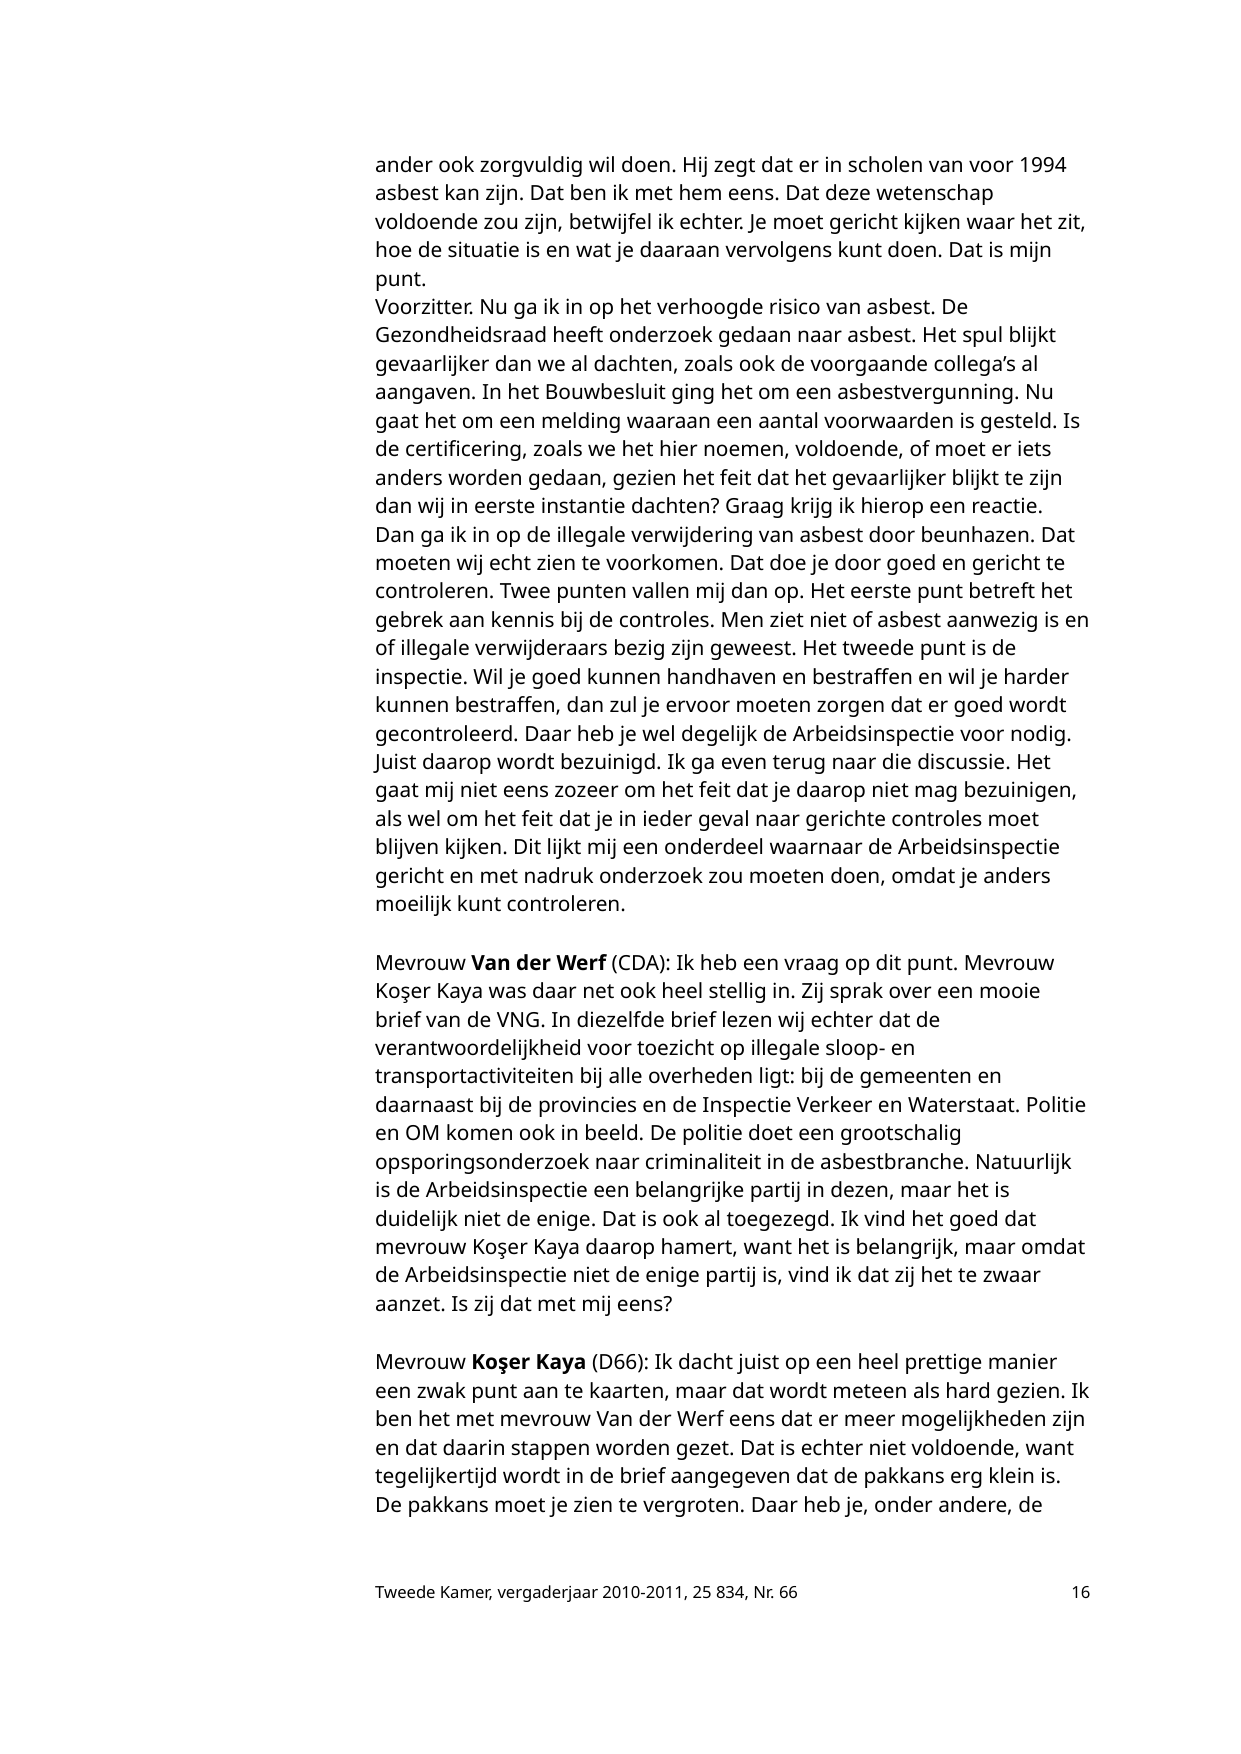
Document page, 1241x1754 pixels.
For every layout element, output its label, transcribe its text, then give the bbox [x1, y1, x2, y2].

text Voorzitter. Nu ga ik in op het verhoogde risico van asbest. De Gezondheidsraad heeft onderzoek gedaan naar asbest. Het spul blijkt gevaarlijker dan we al dachten, zoals ook de voorgaande collega’s al aangaven. In het Bouwbesluit ging het om een asbestvergunning. Nu gaat het om een melding waaraan een aantal voorwaarden is gesteld. Is de certificering, zoals we het hier noemen, voldoende, of moet er iets anders worden gedaan, gezien het feit dat het gevaarlijker blijkt te zijn dan wij in eerste instantie dachten? Graag krijg ik hierop een reactie. [375, 292, 1090, 520]
text Dan ga ik in op de illegale verwijdering van asbest door beunhazen. Dat moeten wij echt zien te voorkomen. Dat doe je door goed en gericht te controleren. Twee punten vallen mij dan op. Het eerste punt betreft het gebrek aan kennis bij de controles. Men ziet niet of asbest aanwezig is en of illegale verwijderaars bezig zijn geweest. Het tweede punt is de inspectie. Wil je goed kunnen handhaven en bestraffen en wil je harder kunnen bestraffen, dan zul je ervoor moeten zorgen dat er goed wordt gecontroleerd. Daar heb je wel degelijk de Arbeidsinspectie voor nodig. Juist daarop wordt bezuinigd. Ik ga even terug naar die discussie. Het gaat mij niet eens zozeer om het feit dat je daarop niet mag bezuinigen, als wel om het feit dat je in ieder geval naar gerichte controles moet blijven kijken. Dit lijkt mij een onderdeel waarnaar de Arbeidsinspectie gericht en met nadruk onderzoek zou moeten doen, omdat je anders moeilijk kunt controleren. [375, 520, 1090, 918]
text ander ook zorgvuldig wil doen. Hij zegt dat er in scholen van voor 1994 asbest kan zijn. Dat ben ik met hem eens. Dat deze wetenschap voldoende zou zijn, betwijfel ik echter. Je moet gericht kijken waar het zit, hoe de situatie is en wat je daaraan vervolgens kunt doen. Dat is mijn punt. [375, 150, 1090, 292]
text Mevrouw Koşer Kaya (D66): Ik dacht juist op een heel prettige manier een zwak punt aan te kaarten, maar dat wordt meteen als hard gezien. Ik ben het met mevrouw Van der Werf eens dat er meer mogelijkheden zijn en dat daarin stappen worden gezet. Dat is echter niet voldoende, want tegelijkertijd wordt in de brief aangegeven dat de pakkans erg klein is. De pakkans moet je zien te vergroten. Daar heb je, onder andere, de [375, 1347, 1090, 1518]
text Mevrouw Van der Werf (CDA): Ik heb een vraag op dit punt. Mevrouw Koşer Kaya was daar net ook heel stellig in. Zij sprak over een mooie brief van de VNG. In diezelfde brief lezen wij echter dat de verantwoordelijkheid voor toezicht op illegale sloop- en transportactiviteiten bij alle overheden ligt: bij de gemeenten en daarnaast bij de provincies en de Inspectie Verkeer en Waterstaat. Politie en OM komen ook in beeld. De politie doet een grootschalig opsporingsonderzoek naar criminaliteit in de asbestbranche. Natuurlijk is de Arbeidsinspectie een belangrijke partij in dezen, maar het is duidelijk niet de enige. Dat is ook al toegezegd. Ik vind het goed dat mevrouw Koşer Kaya daarop hamert, want het is belangrijk, maar omdat de Arbeidsinspectie niet de enige partij is, vind ik dat zij het te zwaar aanzet. Is zij dat met mij eens? [375, 948, 1090, 1317]
